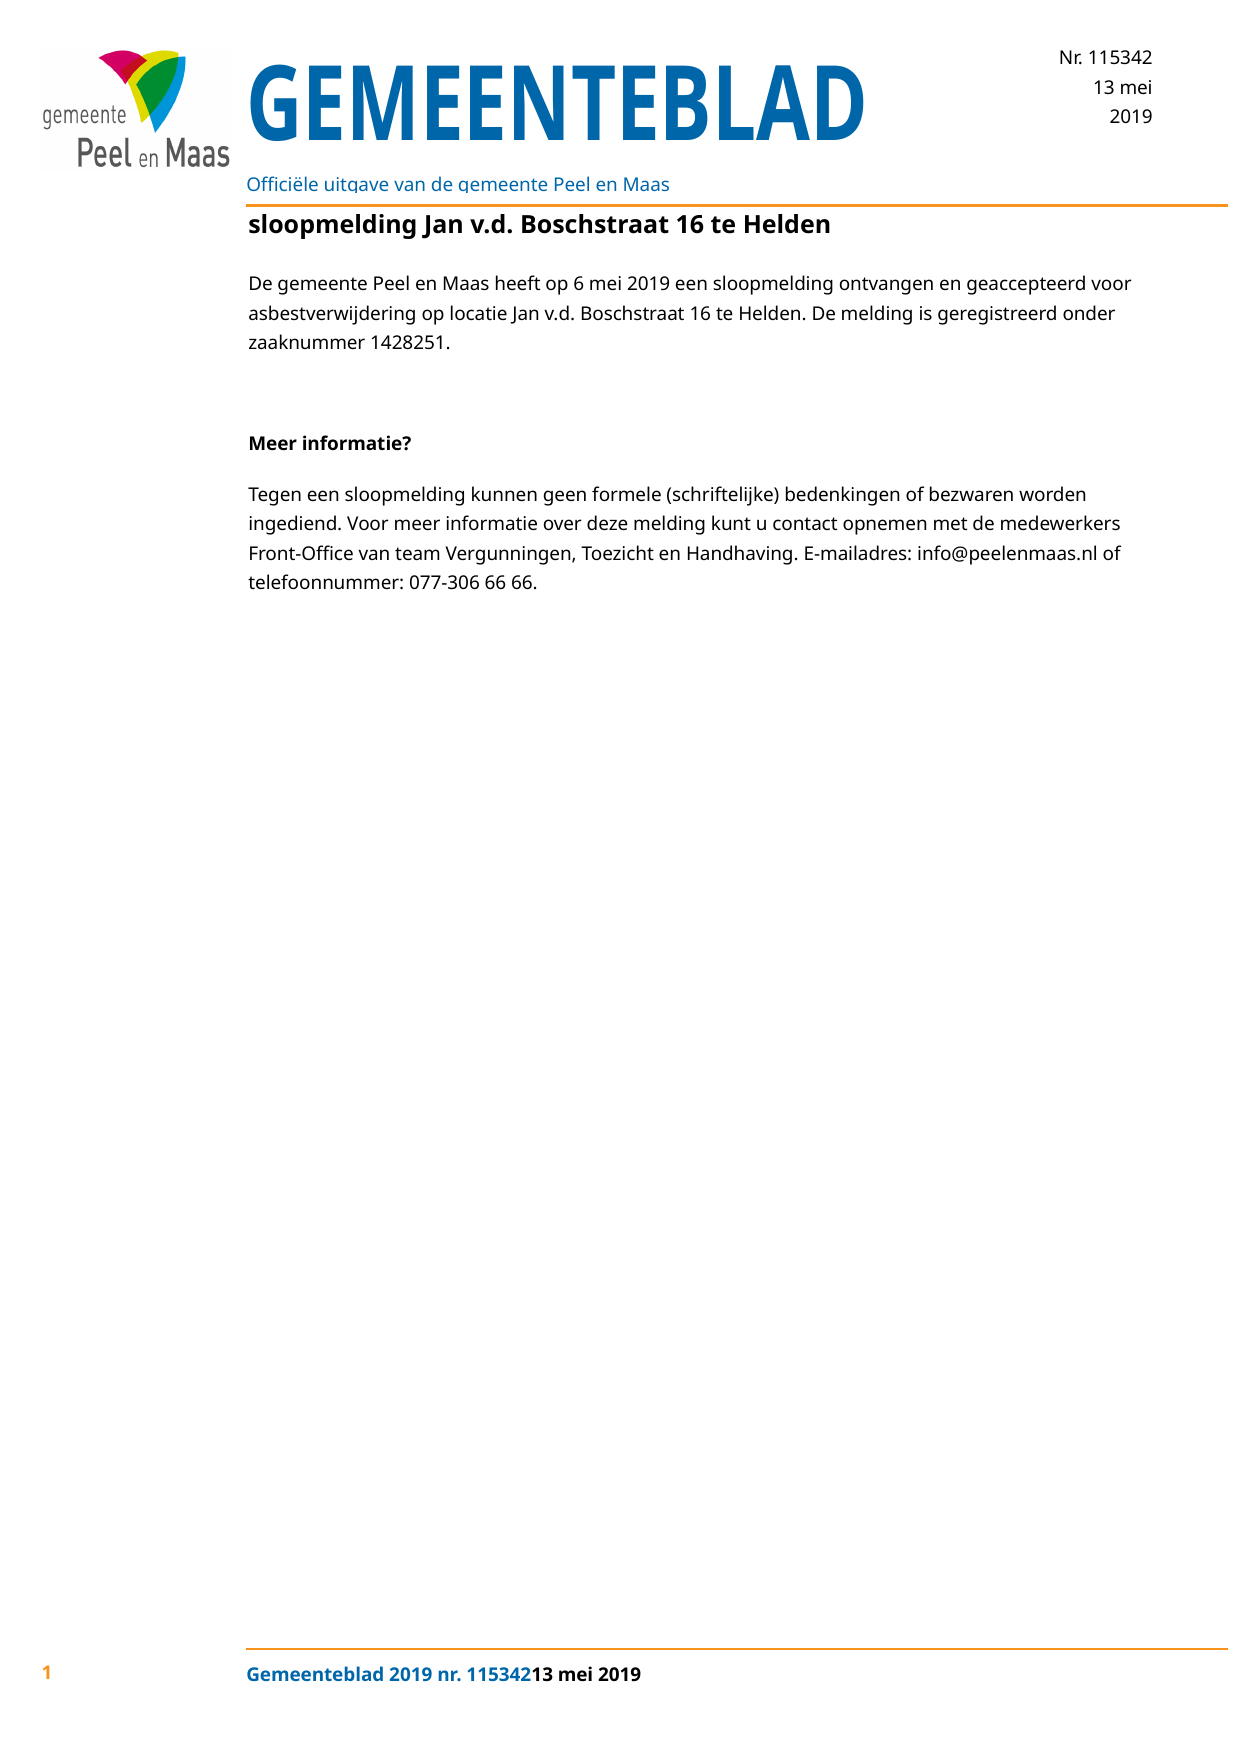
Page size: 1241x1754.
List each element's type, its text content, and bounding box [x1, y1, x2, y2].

text De gemeente Peel en Maas heeft op 6 mei 2019 een sloopmelding ontvangen en geaccepteerd voor asbestverwijdering op locatie Jan v.d. Boschstraat 16 te Helden. De melding is geregistreerd onder zaaknummer 1428251. [248, 270, 1152, 355]
text Meer informatie? [248, 430, 1152, 456]
picture [41, 47, 231, 172]
text Tegen een sloopmelding kunnen geen formele (schriftelijke) bedenkingen of bezwaren worden ingediend. Voor meer informatie over deze melding kunt u contact opnemen met de medewerkers Front-Office van team Vergunningen, Toezicht en Handhaving. E-mailadres: info@peelenmaas.nl of telefoonnummer: 077-306 66 66. [248, 481, 1152, 595]
text sloopmelding Jan v.d. Boschstraat 16 te Helden [248, 207, 1152, 241]
